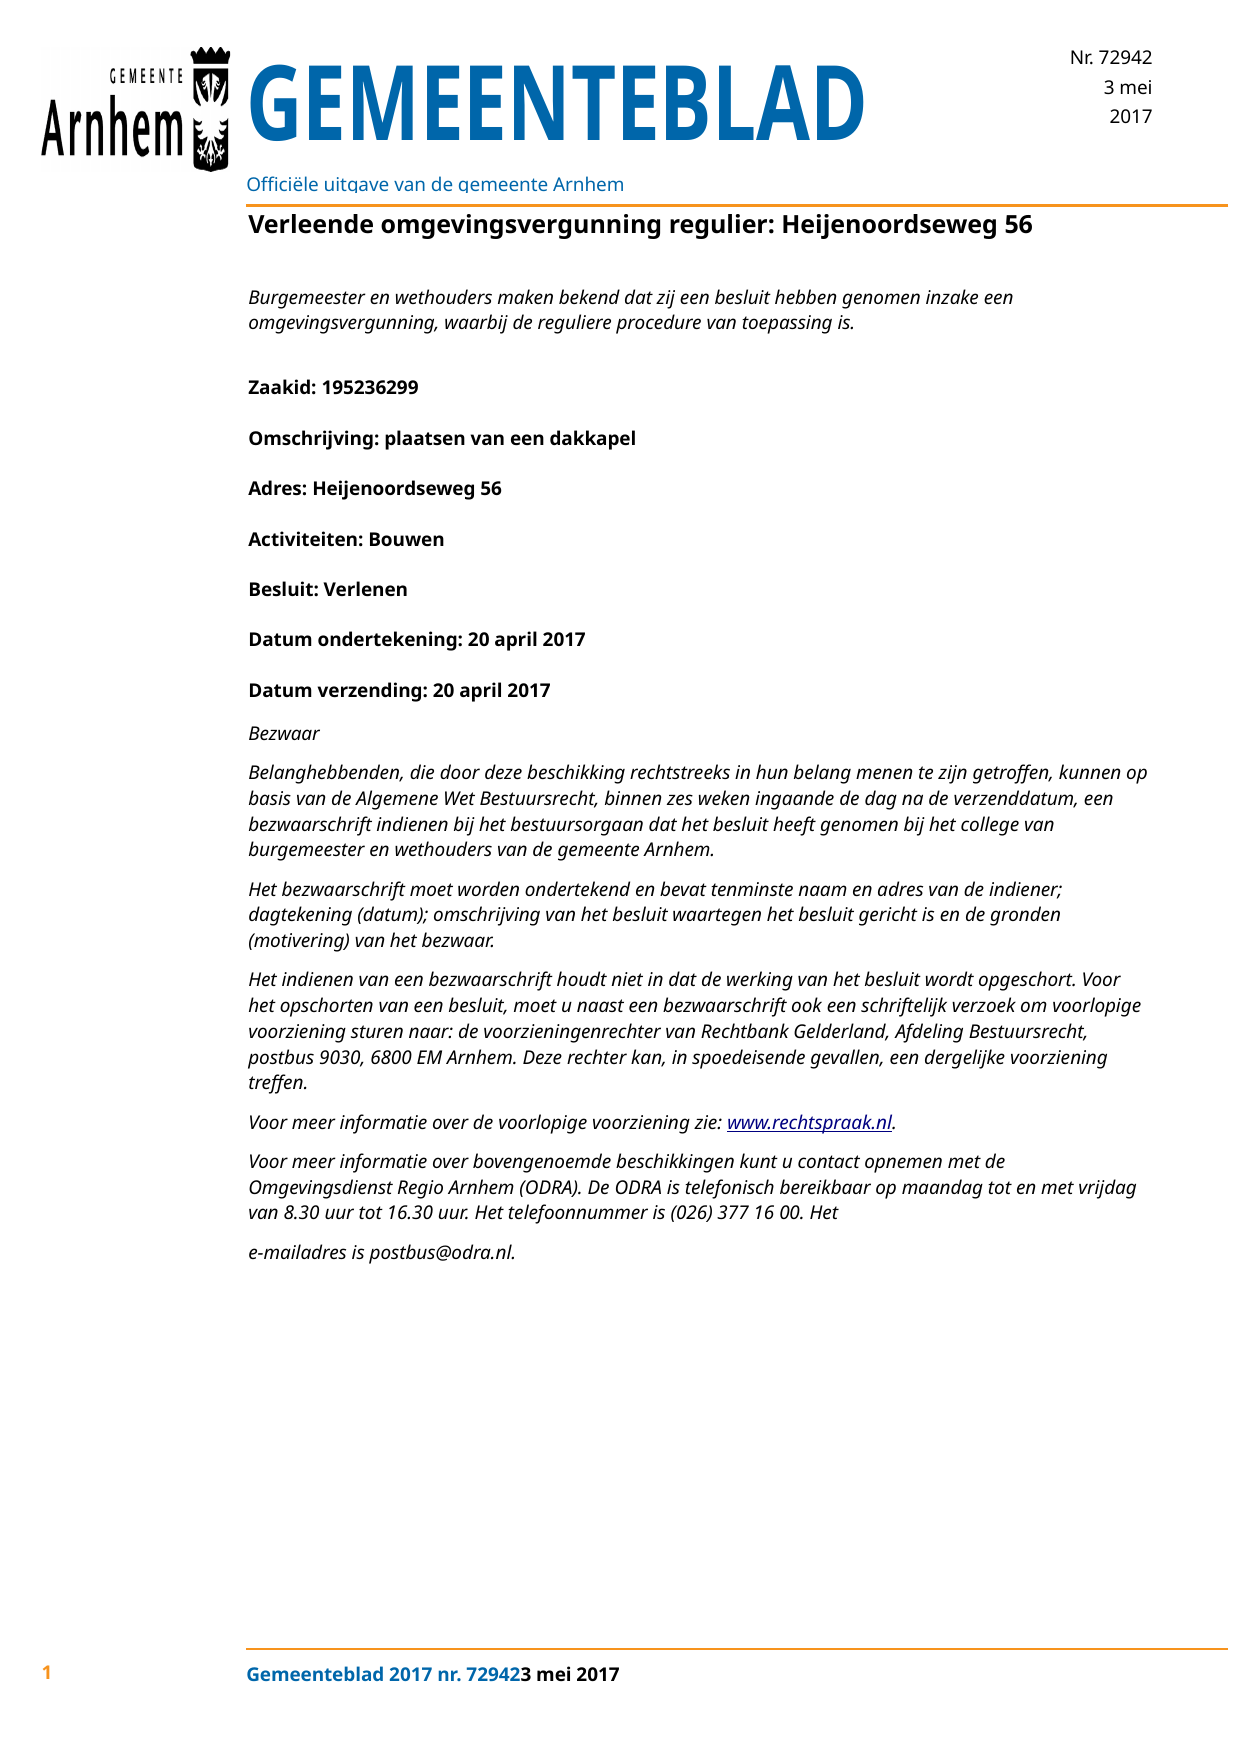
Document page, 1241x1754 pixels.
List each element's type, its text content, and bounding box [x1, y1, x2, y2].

text Activiteiten: Bouwen [248, 526, 1152, 552]
text Verleende omgevingsvergunning regulier: Heijenoordseweg 56 [248, 207, 1152, 241]
text Voor meer informatie over bovengenoemde beschikkingen kunt u contact opnemen met de Omgevingsdienst Regio Arnhem (ODRA). De ODRA is telefonisch bereikbaar op maandag tot en met vrijdag van 8.30 uur tot 16.30 uur. Het telefoonnummer is (026) 377 16 00. Het [248, 1148, 1152, 1225]
text Datum verzending: 20 april 2017 [248, 677, 1152, 703]
text Besluit: Verlenen [248, 576, 1152, 602]
text Omschrijving: plaatsen van een dakkapel [248, 425, 1152, 451]
text Het indienen van een bezwaarschrift houdt niet in dat de werking van het besluit wordt opgeschort. Voor het opschorten van een besluit, moet u naast een bezwaarschrift ook een schriftelijk verzoek om voorlopige voorziening sturen naar: de voorzieningenrechter van Rechtbank Gelderland, Afdeling Bestuursrecht, postbus 9030, 6800 EM Arnhem. Deze rechter kan, in spoedeisende gevallen, een dergelijke voorziening treffen. [248, 967, 1152, 1095]
text Belanghebbenden, die door deze beschikking rechtstreeks in hun belang menen te zijn getroffen, kunnen op basis van de Algemene Wet Bestuursrecht, binnen zes weken ingaande de dag na de verzenddatum, een bezwaarschrift indienen bij het bestuursorgaan dat het besluit heeft genomen bij het college van burgemeester en wethouders van de gemeente Arnhem. [248, 759, 1152, 862]
text Het bezwaarschrift moet worden ondertekend en bevat tenminste naam en adres van de indiener; dagtekening (datum); omschrijving van het besluit waartegen het besluit gericht is en de gronden (motivering) van het bezwaar. [248, 876, 1152, 953]
text Bezwaar [248, 720, 1152, 746]
picture [41, 47, 231, 172]
text Burgemeester en wethouders maken bekend dat zij een besluit hebben genomen inzake een omgevingsvergunning, waarbij de reguliere procedure van toepassing is. [248, 284, 1152, 335]
text e-mailadres is postbus@odra.nl. [248, 1239, 1152, 1264]
text Zaakid: 195236299 [248, 374, 1152, 400]
text Adres: Heijenoordseweg 56 [248, 475, 1152, 501]
text Datum ondertekening: 20 april 2017 [248, 627, 1152, 652]
text Voor meer informatie over de voorlopige voorziening zie: www.rechtspraak.nl. [248, 1109, 1152, 1134]
